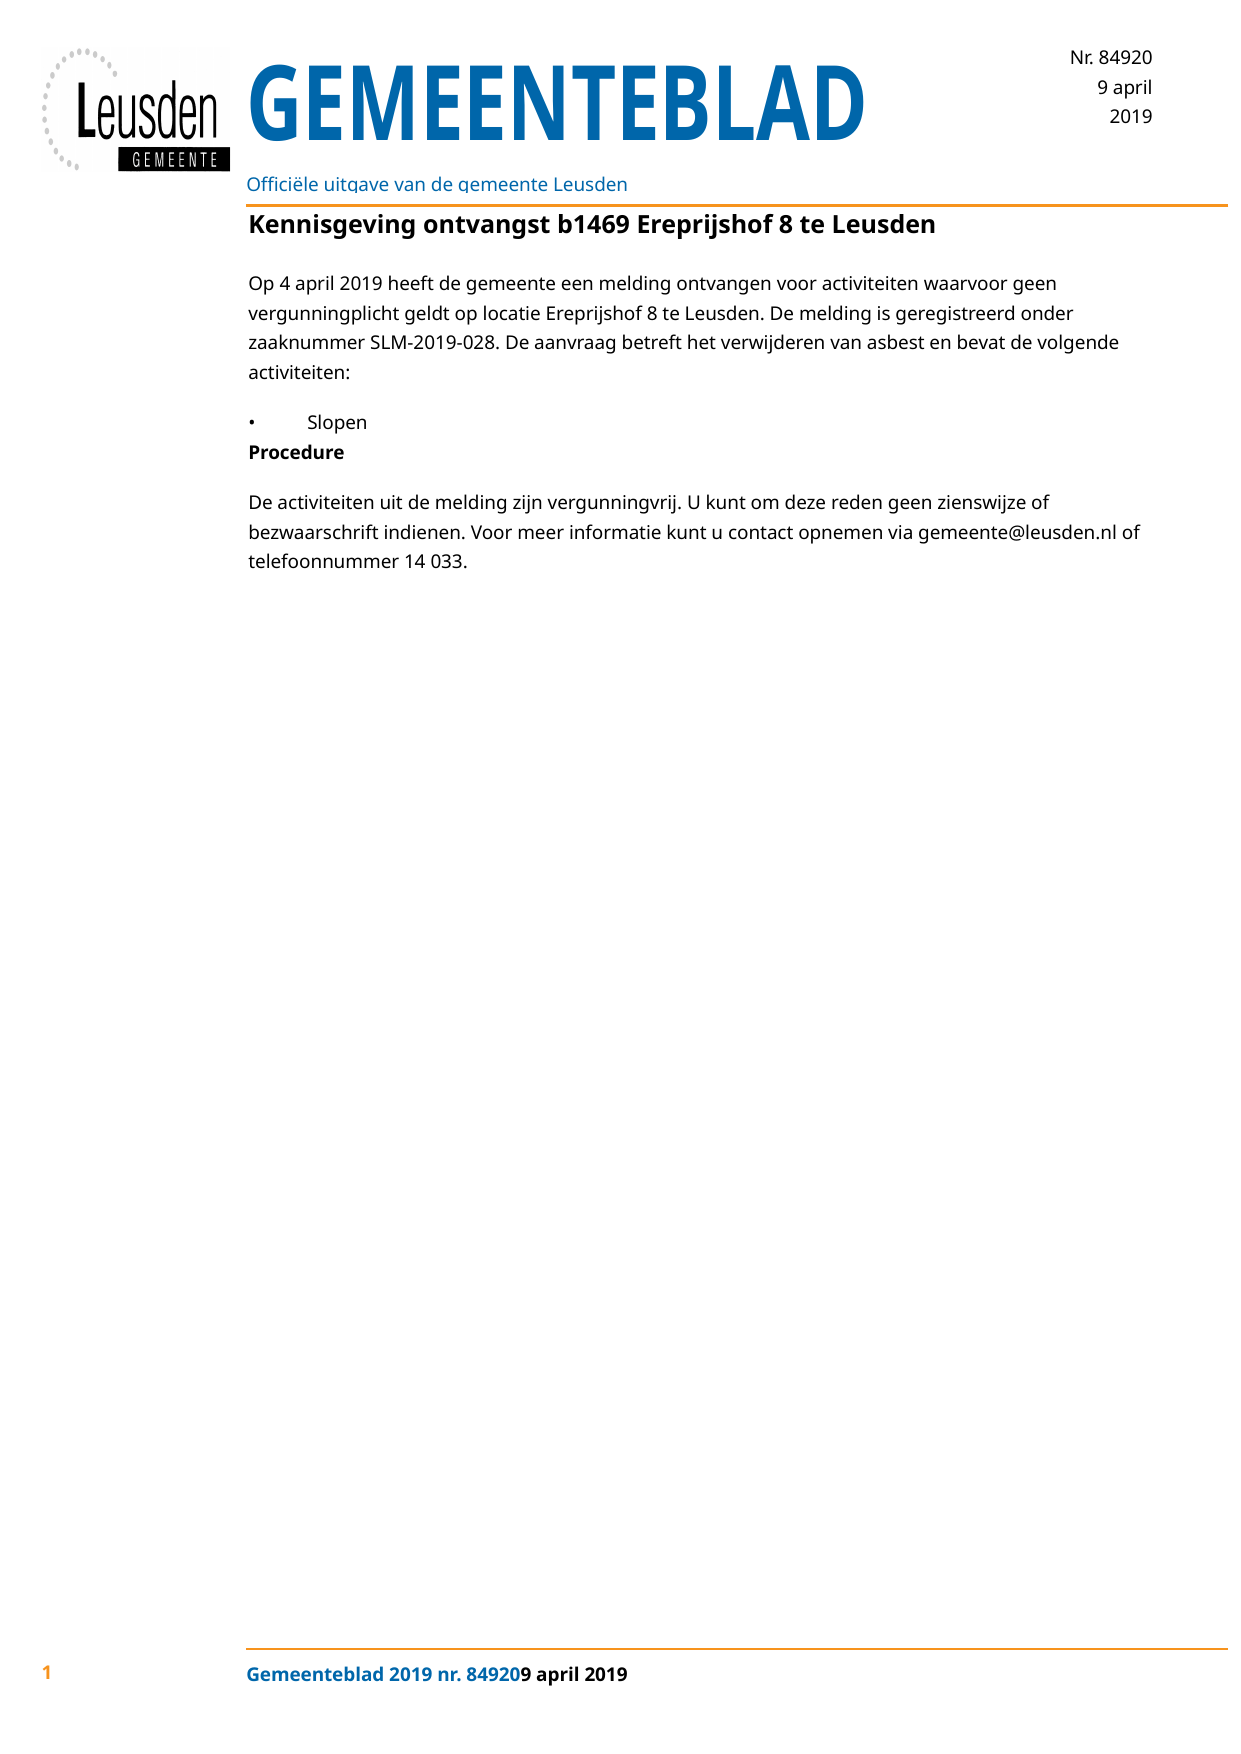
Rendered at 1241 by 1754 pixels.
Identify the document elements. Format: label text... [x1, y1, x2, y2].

text Op 4 april 2019 heeft de gemeente een melding ontvangen voor activiteiten waarvoor geen vergunningplicht geldt op locatie Ereprijshof 8 te Leusden. De melding is geregistreerd onder zaaknummer SLM-2019-028. De aanvraag betreft het verwijderen van asbest en bevat de volgende activiteiten: [248, 270, 1152, 385]
text Kennisgeving ontvangst b1469 Ereprijshof 8 te Leusden [248, 207, 1152, 241]
text De activiteiten uit de melding zijn vergunningvrij. U kunt om deze reden geen zienswijze of bezwaarschrift indienen. Voor meer informatie kunt u contact opnemen via gemeente@leusden.nl of telefoonnummer 14 033. [248, 489, 1152, 574]
text Procedure [248, 439, 1152, 465]
picture [41, 47, 231, 172]
list Slopen [248, 409, 1152, 435]
